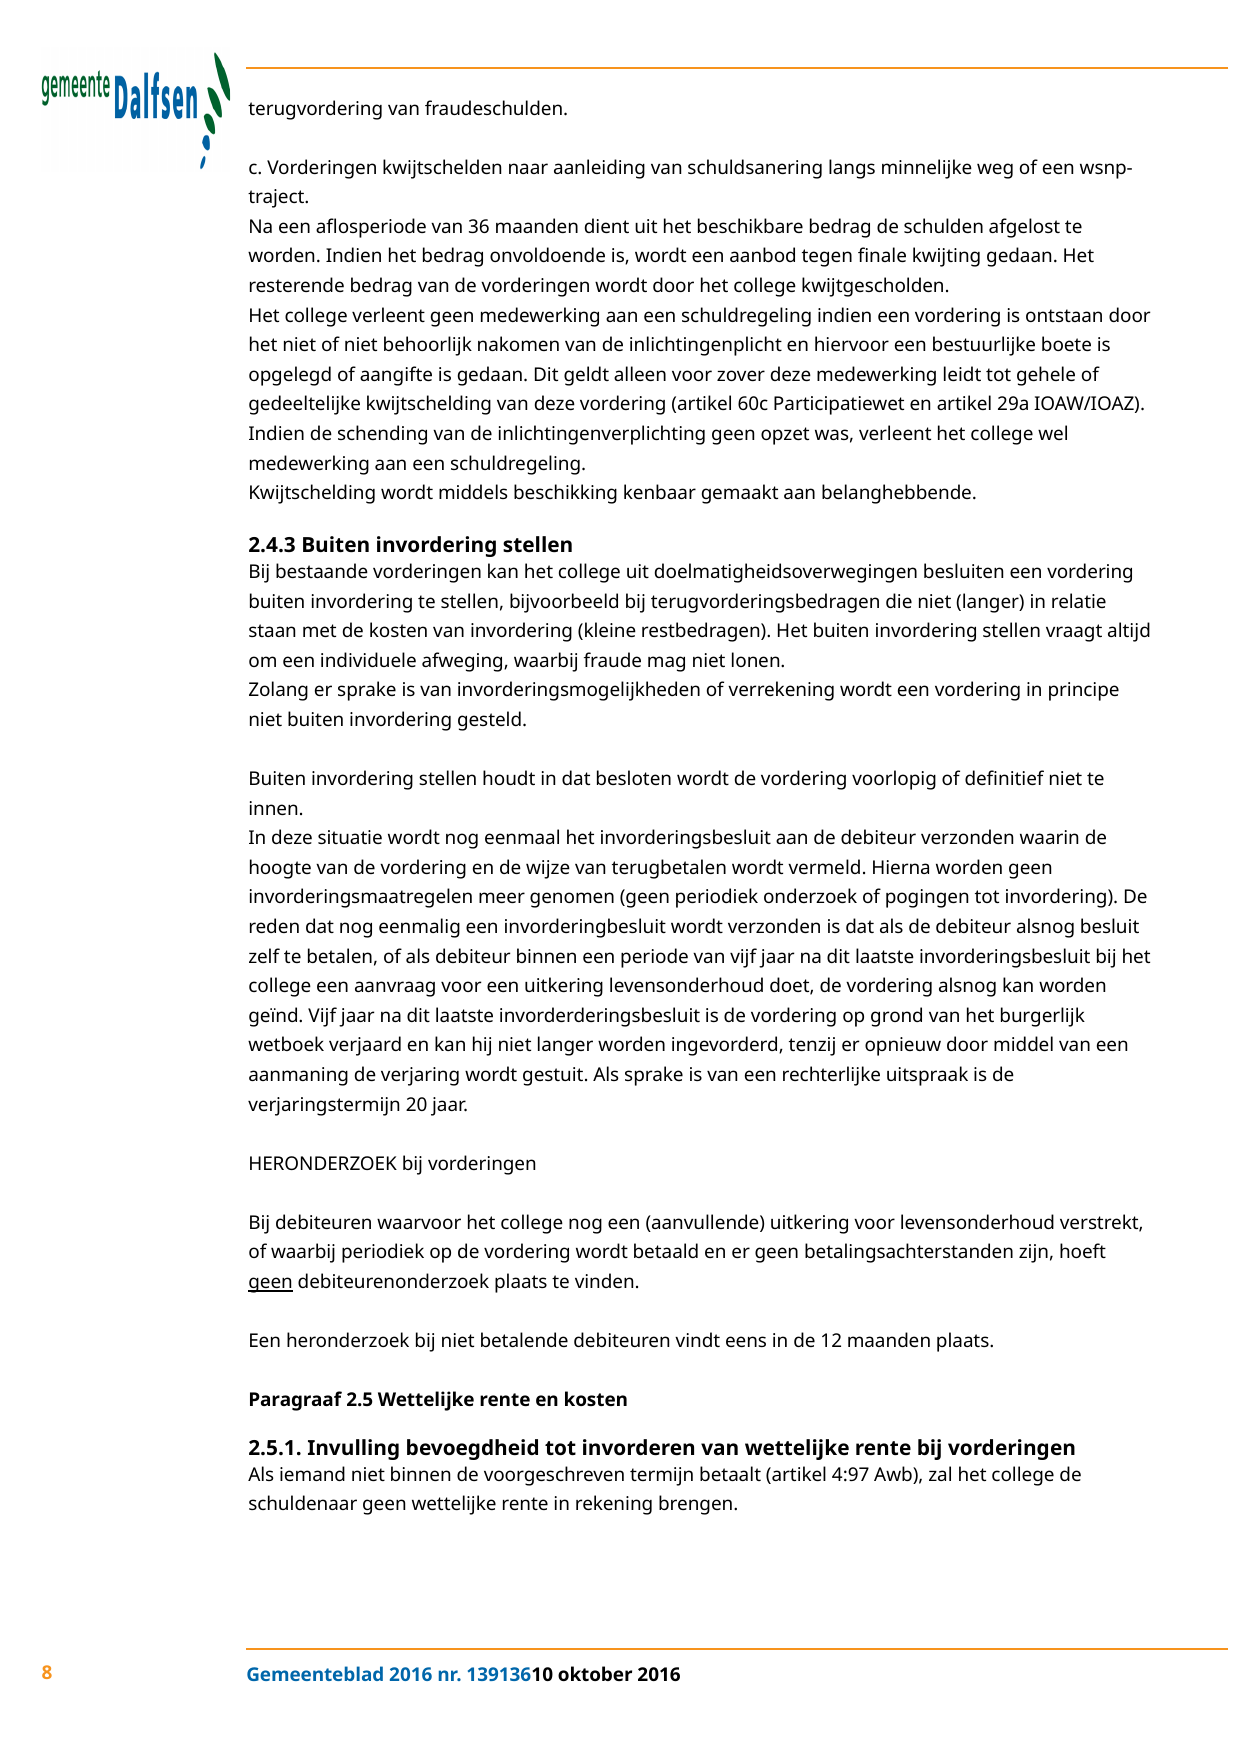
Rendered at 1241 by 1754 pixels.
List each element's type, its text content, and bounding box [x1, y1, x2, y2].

text terugvordering van fraudeschulden. [248, 95, 1152, 121]
text 2.4.3 Buiten invordering stellen [248, 530, 1152, 558]
text In deze situatie wordt nog eenmaal het invorderingsbesluit aan de debiteur verzonden waarin de hoogte van de vordering en de wijze van terugbetalen wordt vermeld. Hierna worden geen invorderingsmaatregelen meer genomen (geen periodiek onderzoek of pogingen tot invordering). De reden dat nog eenmalig een invorderingbesluit wordt verzonden is dat als de debiteur alsnog besluit zelf te betalen, of als debiteur binnen een periode van vijf jaar na dit laatste invorderingsbesluit bij het college een aanvraag voor een uitkering levensonderhoud doet, de vordering alsnog kan worden geïnd. Vijf jaar na dit laatste invorderderingsbesluit is de vordering op grond van het burgerlijk wetboek verjaard en kan hij niet langer worden ingevorderd, tenzij er opnieuw door middel van een aanmaning de verjaring wordt gestuit. Als sprake is van een rechterlijke uitspraak is de verjaringstermijn 20 jaar. [248, 824, 1152, 1116]
text Zolang er sprake is van invorderingsmogelijkheden of verrekening wordt een vordering in principe niet buiten invordering gesteld. [248, 677, 1152, 732]
text Na een aflosperiode van 36 maanden dient uit het beschikbare bedrag de schulden afgelost te worden. Indien het bedrag onvoldoende is, wordt een aanbod tegen finale kwijting gedaan. Het resterende bedrag van de vorderingen wordt door het college kwijtgescholden. [248, 213, 1152, 298]
text Buiten invordering stellen houdt in dat besloten wordt de vordering voorlopig of definitief niet te innen. [248, 765, 1152, 821]
text Kwijtschelding wordt middels beschikking kenbaar gemaakt aan belanghebbende. [248, 479, 1152, 505]
text 2.5.1. Invulling bevoegdheid tot invorderen van wettelijke rente bij vorderingen [248, 1433, 1152, 1461]
picture [41, 47, 231, 172]
text Als iemand niet binnen de voorgeschreven termijn betaalt (artikel 4:97 Awb), zal het college de schuldenaar geen wettelijke rente in rekening brengen. [248, 1461, 1152, 1516]
table_header HERONDERZOEK bij vorderingen Bij debiteuren waarvoor het college nog een (aanvullende) uitkering voor levensonderhoud verstrekt, of waarbij periodiek op de vordering wordt betaald en er geen betalingsachterstanden zijn, hoeft geen debiteurenonderzoek plaats te vinden. Een heronderzoek bij niet betalende debiteuren vindt eens in de 12 maanden plaats. [248, 1150, 1152, 1353]
text Paragraaf 2.5 Wettelijke rente en kosten [248, 1386, 1152, 1412]
text Het college verleent geen medewerking aan een schuldregeling indien een vordering is ontstaan door het niet of niet behoorlijk nakomen van de inlichtingenplicht en hiervoor een bestuurlijke boete is opgelegd of aangifte is gedaan. Dit geldt alleen voor zover deze medewerking leidt tot gehele of gedeeltelijke kwijtschelding van deze vordering (artikel 60c Participatiewet en artikel 29a IOAW/IOAZ). [248, 302, 1152, 416]
text Bij bestaande vorderingen kan het college uit doelmatigheidsoverwegingen besluiten een vordering buiten invordering te stellen, bijvoorbeeld bij terugvorderingsbedragen die niet (langer) in relatie staan met de kosten van invordering (kleine restbedragen). Het buiten invordering stellen vraagt altijd om een individuele afweging, waarbij fraude mag niet lonen. [248, 558, 1152, 673]
text Indien de schending van de inlichtingenverplichting geen opzet was, verleent het college wel medewerking aan een schuldregeling. [248, 420, 1152, 476]
text c. Vorderingen kwijtschelden naar aanleiding van schuldsanering langs minnelijke weg of een wsnp-traject. [248, 154, 1152, 209]
